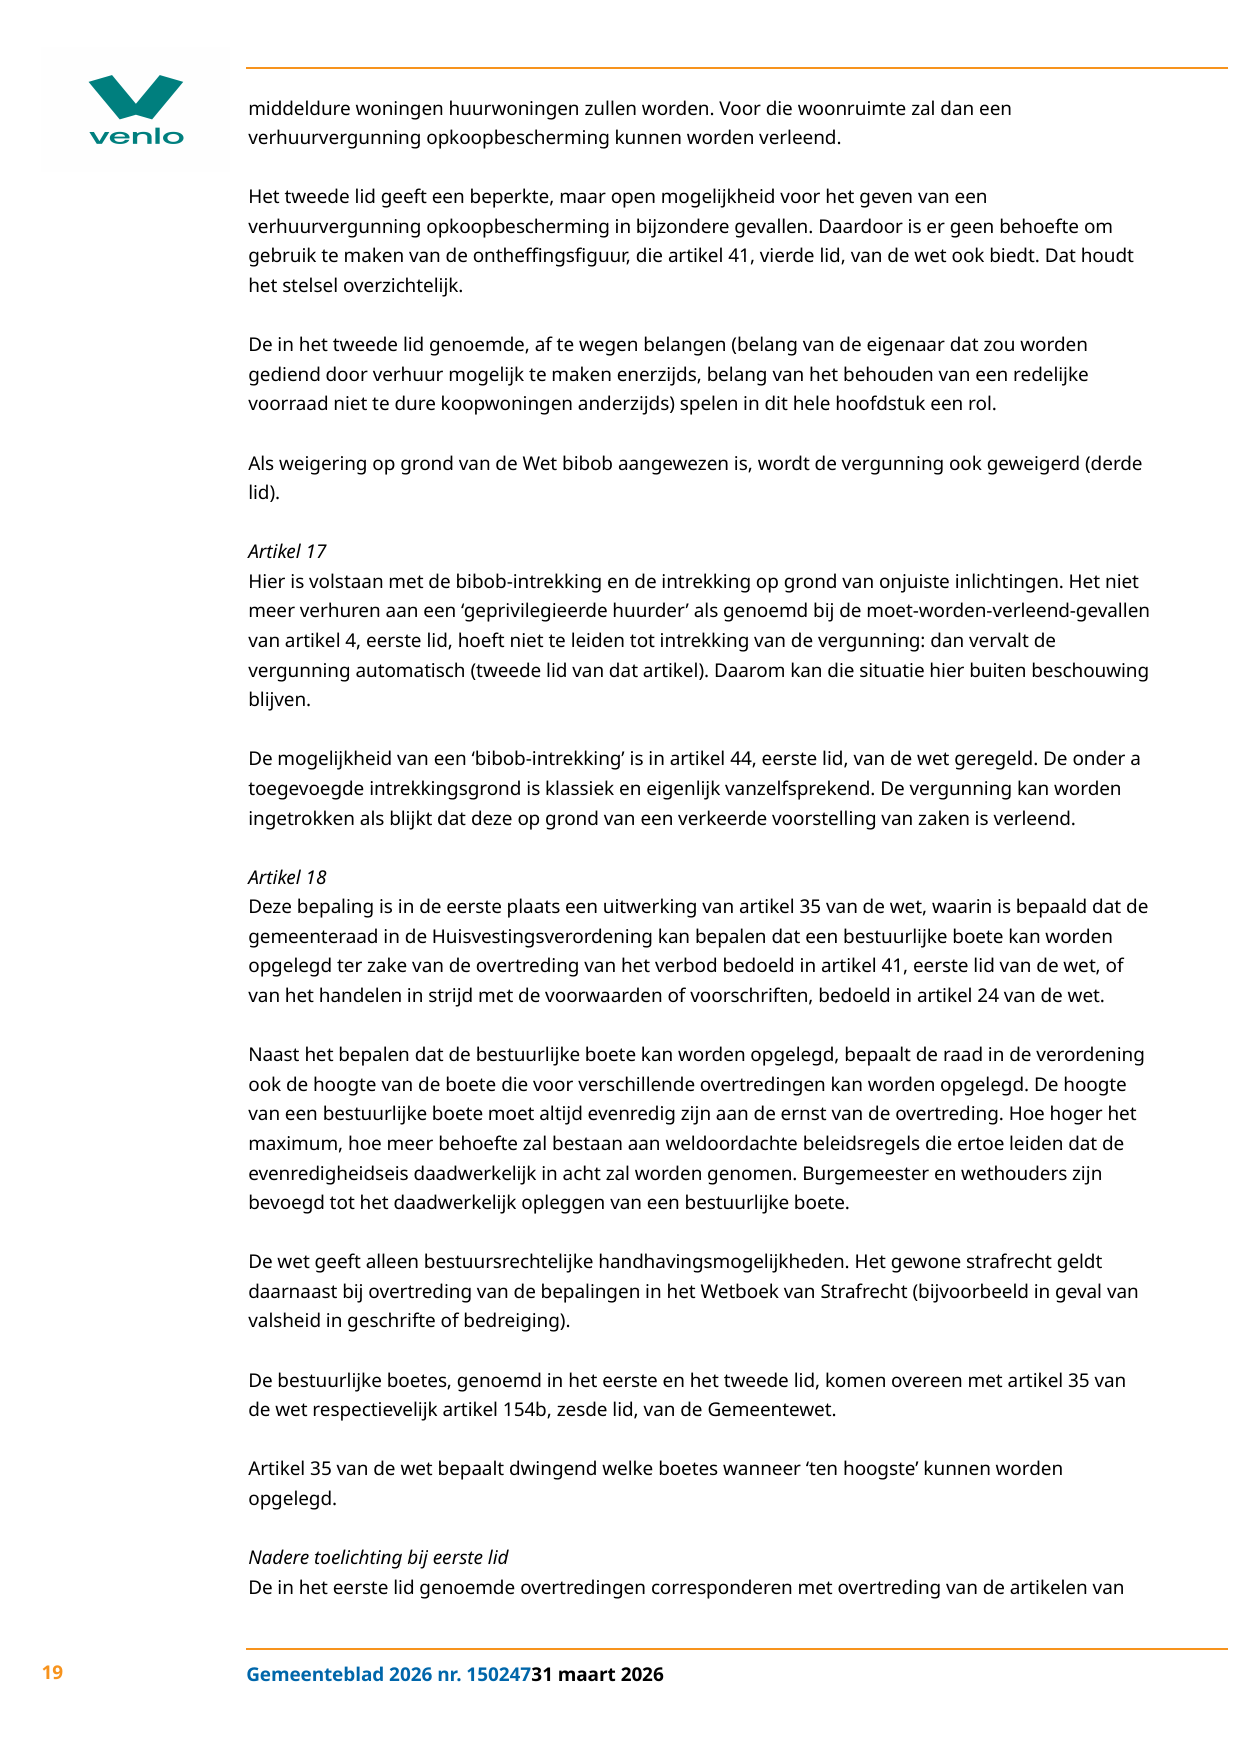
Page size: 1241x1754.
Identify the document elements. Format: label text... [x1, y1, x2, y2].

text Hier is volstaan met de bibob-intrekking en de intrekking op grond van onjuiste inlichtingen. Het niet meer verhuren aan een ‘geprivilegieerde huurder’ als genoemd bij de moet-worden-verleend-gevallen van artikel 4, eerste lid, hoeft niet te leiden tot intrekking van de vergunning: dan vervalt de vergunning automatisch (tweede lid van dat artikel). Daarom kan die situatie hier buiten beschouwing blijven. [248, 568, 1152, 712]
text Het tweede lid geeft een beperkte, maar open mogelijkheid voor het geven van een verhuurvergunning opkoopbescherming in bijzondere gevallen. Daardoor is er geen behoefte om gebruik te maken van de ontheffingsfiguur, die artikel 41, vierde lid, van de wet ook biedt. Dat houdt het stelsel overzichtelijk. [248, 183, 1152, 298]
text Nadere toelichting bij eerste lid [248, 1544, 1152, 1570]
text De wet geeft alleen bestuursrechtelijke handhavingsmogelijkheden. Het gewone strafrecht geldt daarnaast bij overtreding van de bepalingen in het Wetboek van Strafrecht (bijvoorbeeld in geval van valsheid in geschrifte of bedreiging). [248, 1248, 1152, 1333]
text Deze bepaling is in de eerste plaats een uitwerking van artikel 35 van de wet, waarin is bepaald dat de gemeenteraad in de Huisvestingsverordening kan bepalen dat een bestuurlijke boete kan worden opgelegd ter zake van de overtreding van het verbod bedoeld in artikel 41, eerste lid van de wet, of van het handelen in strijd met de voorwaarden of voorschriften, bedoeld in artikel 24 van de wet. [248, 893, 1152, 1008]
text De in het tweede lid genoemde, af te wegen belangen (belang van de eigenaar dat zou worden gediend door verhuur mogelijk te maken enerzijds, belang van het behouden van een redelijke voorraad niet te dure koopwoningen anderzijds) spelen in dit hele hoofdstuk een rol. [248, 331, 1152, 416]
text Naast het bepalen dat de bestuurlijke boete kan worden opgelegd, bepaalt de raad in de verordening ook de hoogte van de boete die voor verschillende overtredingen kan worden opgelegd. De hoogte van een bestuurlijke boete moet altijd evenredig zijn aan de ernst van de overtreding. Hoe hoger het maximum, hoe meer behoefte zal bestaan aan weldoordachte beleidsregels die ertoe leiden dat de evenredigheidseis daadwerkelijk in acht zal worden genomen. Burgemeester en wethouders zijn bevoegd tot het daadwerkelijk opleggen van een bestuurlijke boete. [248, 1041, 1152, 1215]
text middeldure woningen huurwoningen zullen worden. Voor die woonruimte zal dan een verhuurvergunning opkoopbescherming kunnen worden verleend. [248, 95, 1152, 150]
text Artikel 35 van de wet bepaalt dwingend welke boetes wanneer ‘ten hoogste’ kunnen worden opgelegd. [248, 1456, 1152, 1511]
text Artikel 17 [248, 538, 1152, 564]
text De bestuurlijke boetes, genoemd in het eerste en het tweede lid, komen overeen met artikel 35 van de wet respectievelijk artikel 154b, zesde lid, van de Gemeentewet. [248, 1367, 1152, 1422]
text De mogelijkheid van een ‘bibob-intrekking’ is in artikel 44, eerste lid, van de wet geregeld. De onder a toegevoegde intrekkingsgrond is klassiek en eigenlijk vanzelfsprekend. De vergunning kan worden ingetrokken als blijkt dat deze op grond van een verkeerde voorstelling van zaken is verleend. [248, 746, 1152, 831]
text Artikel 18 [248, 864, 1152, 890]
text De in het eerste lid genoemde overtredingen corresponderen met overtreding van de artikelen van [248, 1574, 1152, 1600]
picture [41, 47, 231, 172]
text Als weigering op grond van de Wet bibob aangewezen is, wordt de vergunning ook geweigerd (derde lid). [248, 450, 1152, 505]
